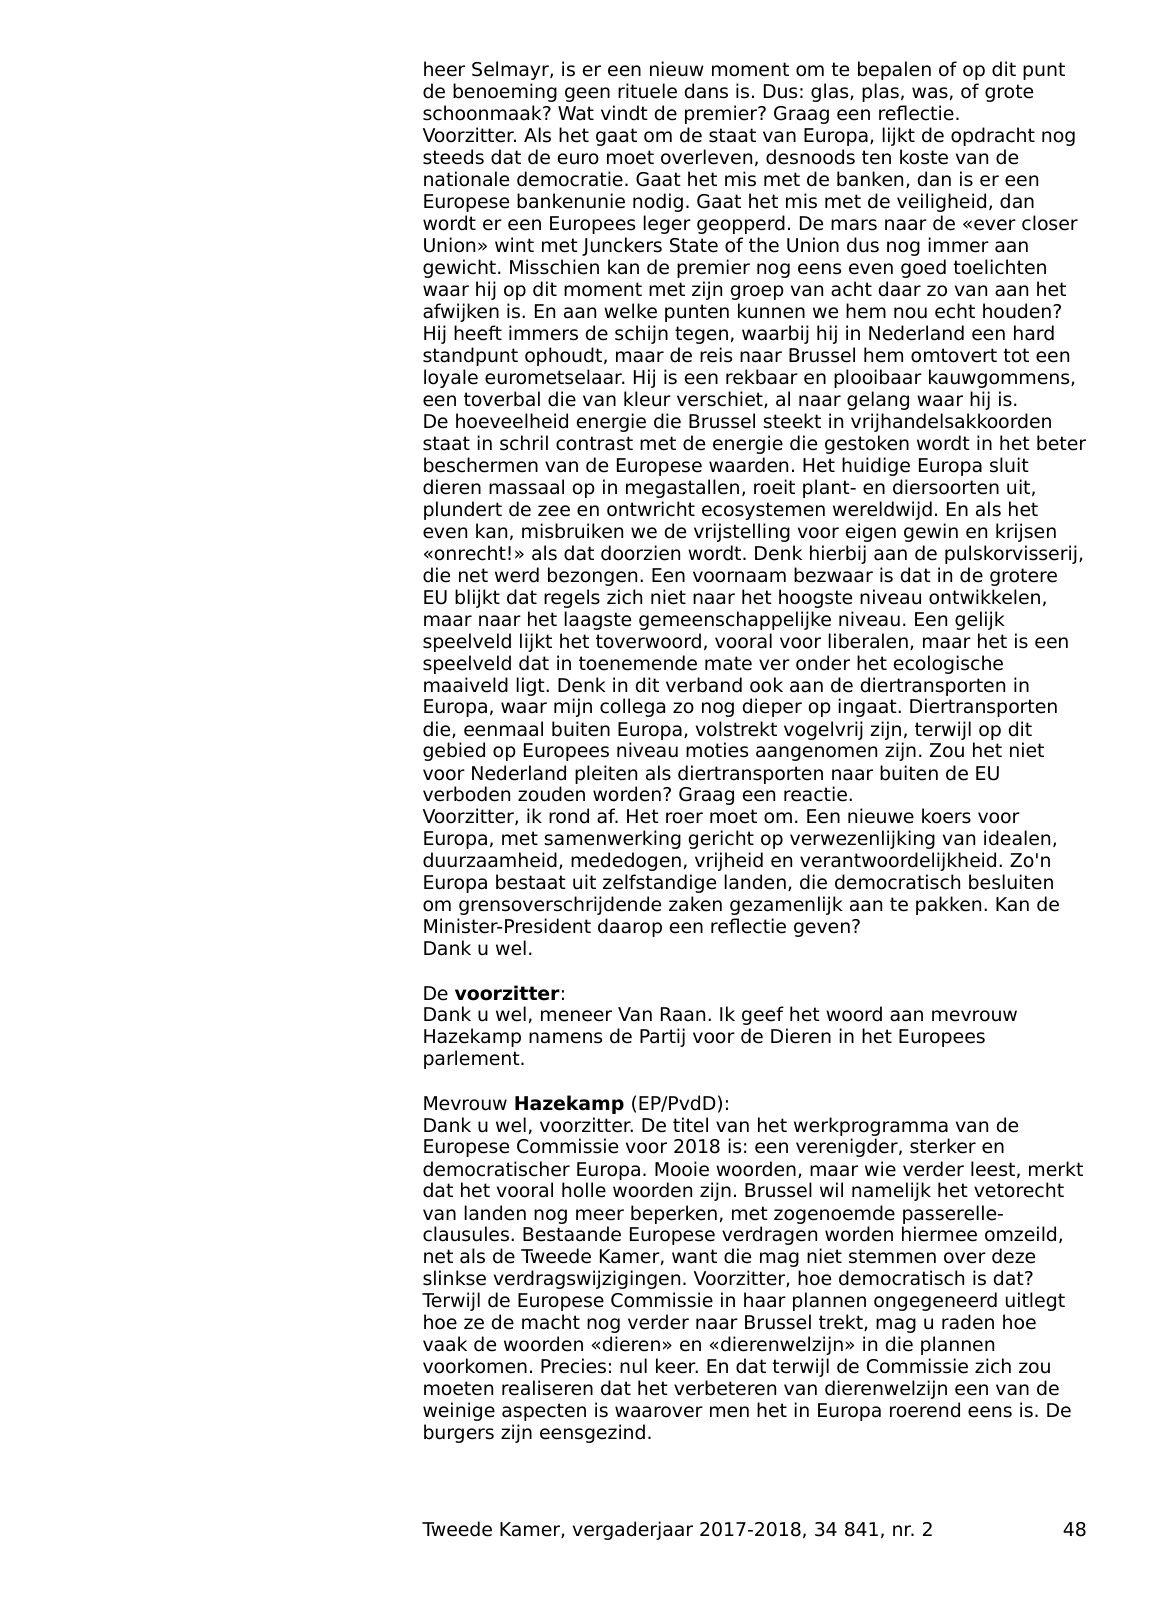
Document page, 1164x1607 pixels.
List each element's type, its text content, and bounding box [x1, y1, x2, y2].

text De voorzitter: [422, 982, 1087, 1004]
text Voorzitter, ik rond af. Het roer moet om. Een nieuwe koers voor Europa, met samenwerking gericht op verwezenlijking van idealen, duurzaamheid, mededogen, vrijheid en verantwoordelijkheid. Zo'n Europa bestaat uit zelfstandige landen, die democratisch besluiten om grensoverschrijdende zaken gezamenlijk aan te pakken. Kan de Minister-President daarop een reflectie geven? [422, 806, 1087, 938]
text Voorzitter. Als het gaat om de staat van Europa, lijkt de opdracht nog steeds dat de euro moet overleven, desnoods ten koste van de nationale democratie. Gaat het mis met de banken, dan is er een Europese bankenunie nodig. Gaat het mis met de veiligheid, dan wordt er een Europees leger geopperd. De mars naar de «ever closer Union» wint met Junckers State of the Union dus nog immer aan gewicht. Misschien kan de premier nog eens even goed toelichten waar hij op dit moment met zijn groep van acht daar zo van aan het afwijken is. En aan welke punten kunnen we hem nou echt houden? Hij heeft immers de schijn tegen, waarbij hij in Nederland een hard standpunt ophoudt, maar de reis naar Brussel hem omtovert tot een loyale eurometselaar. Hij is een rekbaar en plooibaar kauwgommens, een toverbal die van kleur verschiet, al naar gelang waar hij is. [422, 125, 1087, 411]
text Dank u wel, meneer Van Raan. Ik geef het woord aan mevrouw Hazekamp namens de Partij voor de Dieren in het Europees parlement. [422, 1004, 1087, 1070]
text Dank u wel, voorzitter. De titel van het werkprogramma van de Europese Commissie voor 2018 is: een verenigder, sterker en democratischer Europa. Mooie woorden, maar wie verder leest, merkt dat het vooral holle woorden zijn. Brussel wil namelijk het vetorecht van landen nog meer beperken, met zogenoemde passerelle-clausules. Bestaande Europese verdragen worden hiermee omzeild, net als de Tweede Kamer, want die mag niet stemmen over deze slinkse verdragswijzigingen. Voorzitter, hoe democratisch is dat? [422, 1114, 1087, 1290]
text De hoeveelheid energie die Brussel steekt in vrijhandelsakkoorden staat in schril contrast met de energie die gestoken wordt in het beter beschermen van de Europese waarden. Het huidige Europa sluit dieren massaal op in megastallen, roeit plant- en diersoorten uit, plundert de zee en ontwricht ecosystemen wereldwijd. En als het even kan, misbruiken we de vrijstelling voor eigen gewin en krijsen «onrecht!» als dat doorzien wordt. Denk hierbij aan de pulskorvisserij, die net werd bezongen. Een voornaam bezwaar is dat in de grotere EU blijkt dat regels zich niet naar het hoogste niveau ontwikkelen, maar naar het laagste gemeenschappelijke niveau. Een gelijk speelveld lijkt het toverwoord, vooral voor liberalen, maar het is een speelveld dat in toenemende mate ver onder het ecologische maaiveld ligt. Denk in dit verband ook aan de diertransporten in Europa, waar mijn collega zo nog dieper op ingaat. Diertransporten die, eenmaal buiten Europa, volstrekt vogelvrij zijn, terwijl op dit gebied op Europees niveau moties aangenomen zijn. Zou het niet voor Nederland pleiten als diertransporten naar buiten de EU verboden zouden worden? Graag een reactie. [422, 411, 1087, 806]
text Mevrouw Hazekamp (EP/PvdD): [422, 1092, 1087, 1114]
text Dank u wel. [422, 938, 1087, 960]
text heer Selmayr, is er een nieuw moment om te bepalen of op dit punt de benoeming geen rituele dans is. Dus: glas, plas, was, of grote schoonmaak? Wat vindt de premier? Graag een reflectie. [422, 59, 1087, 125]
text Terwijl de Europese Commissie in haar plannen ongegeneerd uitlegt hoe ze de macht nog verder naar Brussel trekt, mag u raden hoe vaak de woorden «dieren» en «dierenwelzijn» in die plannen voorkomen. Precies: nul keer. En dat terwijl de Commissie zich zou moeten realiseren dat het verbeteren van dierenwelzijn een van de weinige aspecten is waarover men het in Europa roerend eens is. De burgers zijn eensgezind. [422, 1290, 1087, 1444]
